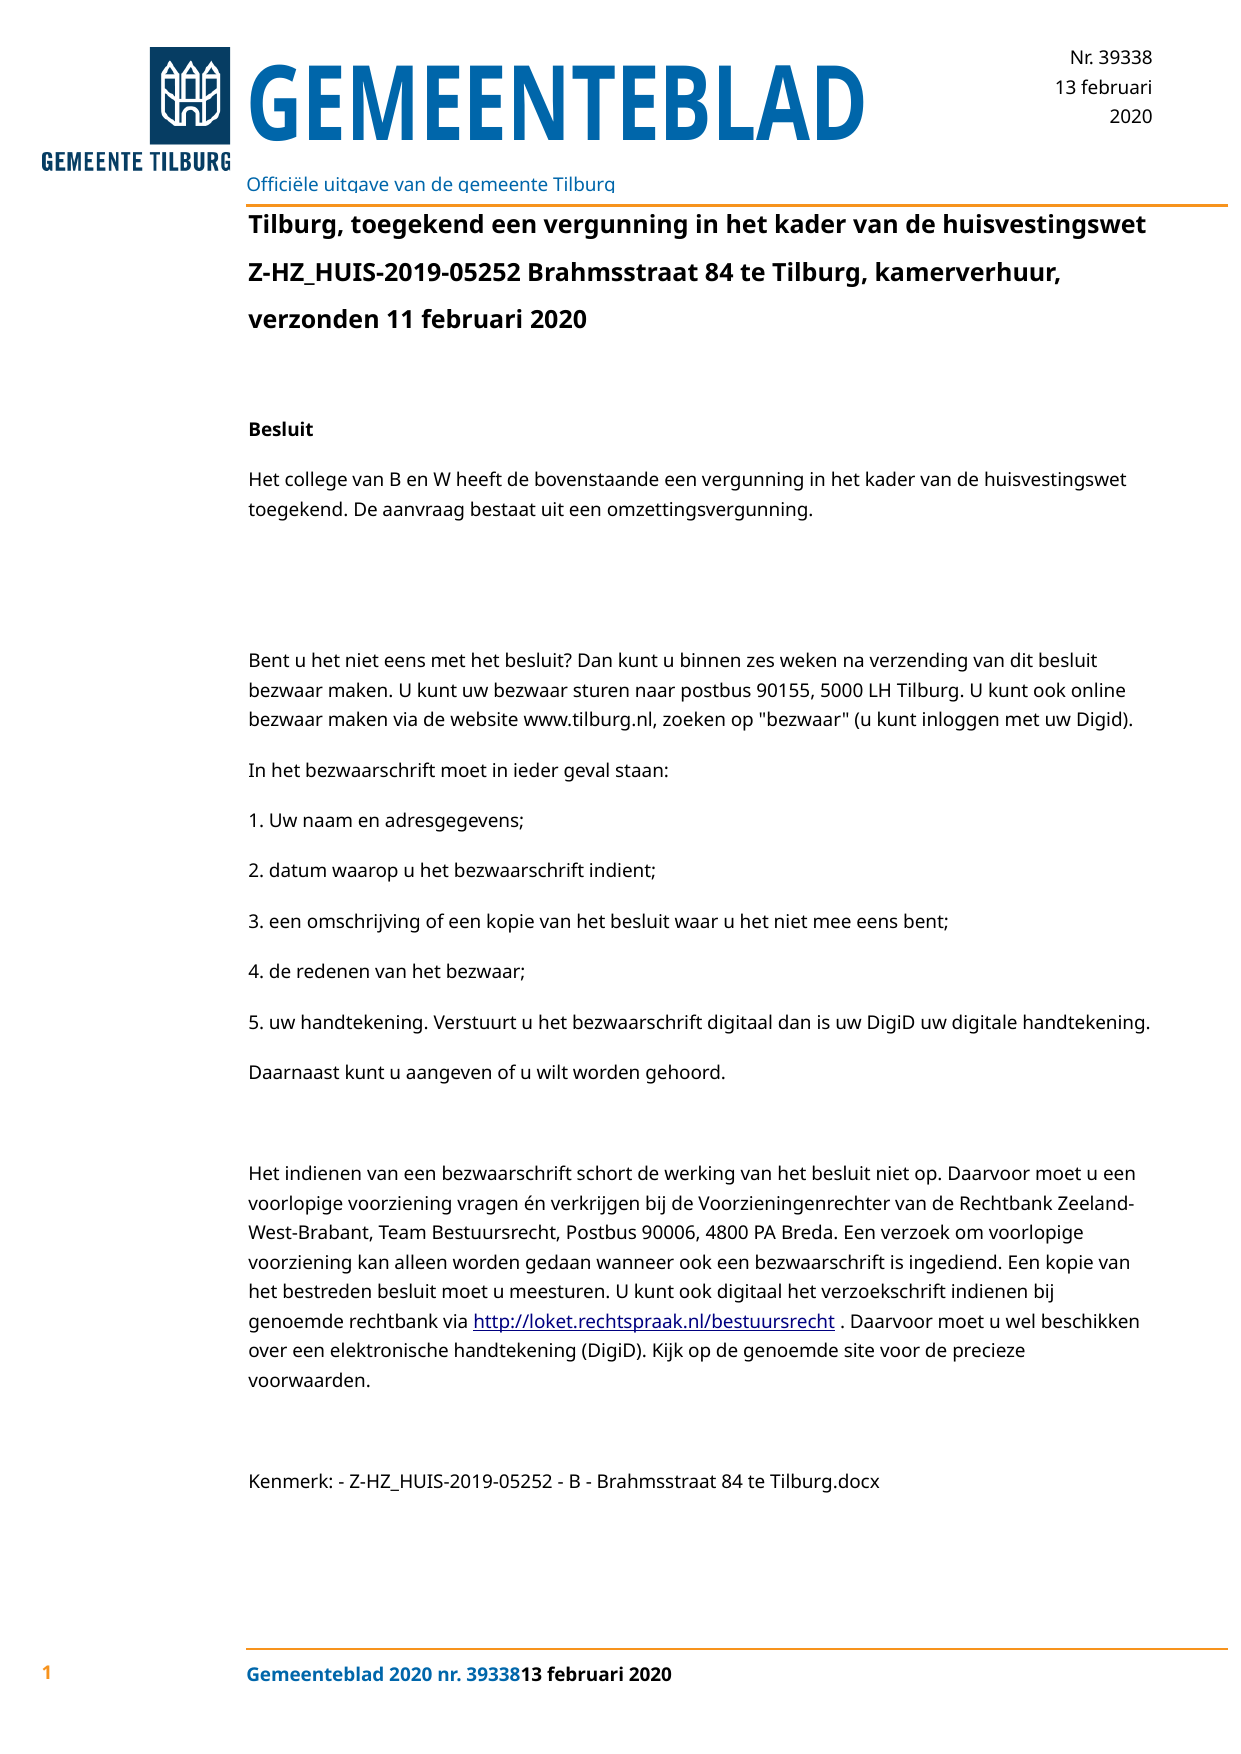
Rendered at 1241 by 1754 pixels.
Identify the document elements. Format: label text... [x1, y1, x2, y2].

text 1. Uw naam en adresgegevens; [248, 807, 1152, 833]
text Tilburg, toegekend een vergunning in het kader van de huisvestingswet Z-HZ_HUIS-2019-05252 Brahmsstraat 84 te Tilburg, kamerverhuur, verzonden 11 februari 2020 [248, 207, 1152, 336]
text Het indienen van een bezwaarschrift schort de werking van het besluit niet op. Daarvoor moet u een voorlopige voorziening vragen én verkrijgen bij de Voorzieningenrechter van de Rechtbank Zeeland-West-Brabant, Team Bestuursrecht, Postbus 90006, 4800 PA Breda. Een verzoek om voorlopige voorziening kan alleen worden gedaan wanneer ook een bezwaarschrift is ingediend. Een kopie van het bestreden besluit moet u meesturen. U kunt ook digitaal het verzoekschrift indienen bij genoemde rechtbank via http://loket.rechtspraak.nl/bestuursrecht . Daarvoor moet u wel beschikken over een elektronische handtekening (DigiD). Kijk op de genoemde site voor de precieze voorwaarden. [248, 1160, 1152, 1393]
text 2. datum waarop u het bezwaarschrift indient; [248, 858, 1152, 883]
text Besluit [248, 416, 1152, 442]
text 5. uw handtekening. Verstuurt u het bezwaarschrift digitaal dan is uw DigiD uw digitale handtekening. [248, 1009, 1152, 1034]
text 4. de redenen van het bezwaar; [248, 958, 1152, 984]
text 3. een omschrijving of een kopie van het besluit waar u het niet mee eens bent; [248, 908, 1152, 934]
text Kenmerk: - Z-HZ_HUIS-2019-05252 - B - Brahmsstraat 84 te Tilburg.docx [248, 1468, 1152, 1494]
text Bent u het niet eens met het besluit? Dan kunt u binnen zes weken na verzending van dit besluit bezwaar maken. U kunt uw bezwaar sturen naar postbus 90155, 5000 LH Tilburg. U kunt ook online bezwaar maken via de website www.tilburg.nl, zoeken op "bezwaar" (u kunt inloggen met uw Digid). [248, 647, 1152, 732]
text Daarnaast kunt u aangeven of u wilt worden gehoord. [248, 1059, 1152, 1085]
picture [41, 47, 231, 172]
text In het bezwaarschrift moet in ieder geval staan: [248, 757, 1152, 782]
text Het college van B en W heeft de bovenstaande een vergunning in het kader van de huisvestingswet toegekend. De aanvraag bestaat uit een omzettingsvergunning. [248, 466, 1152, 522]
